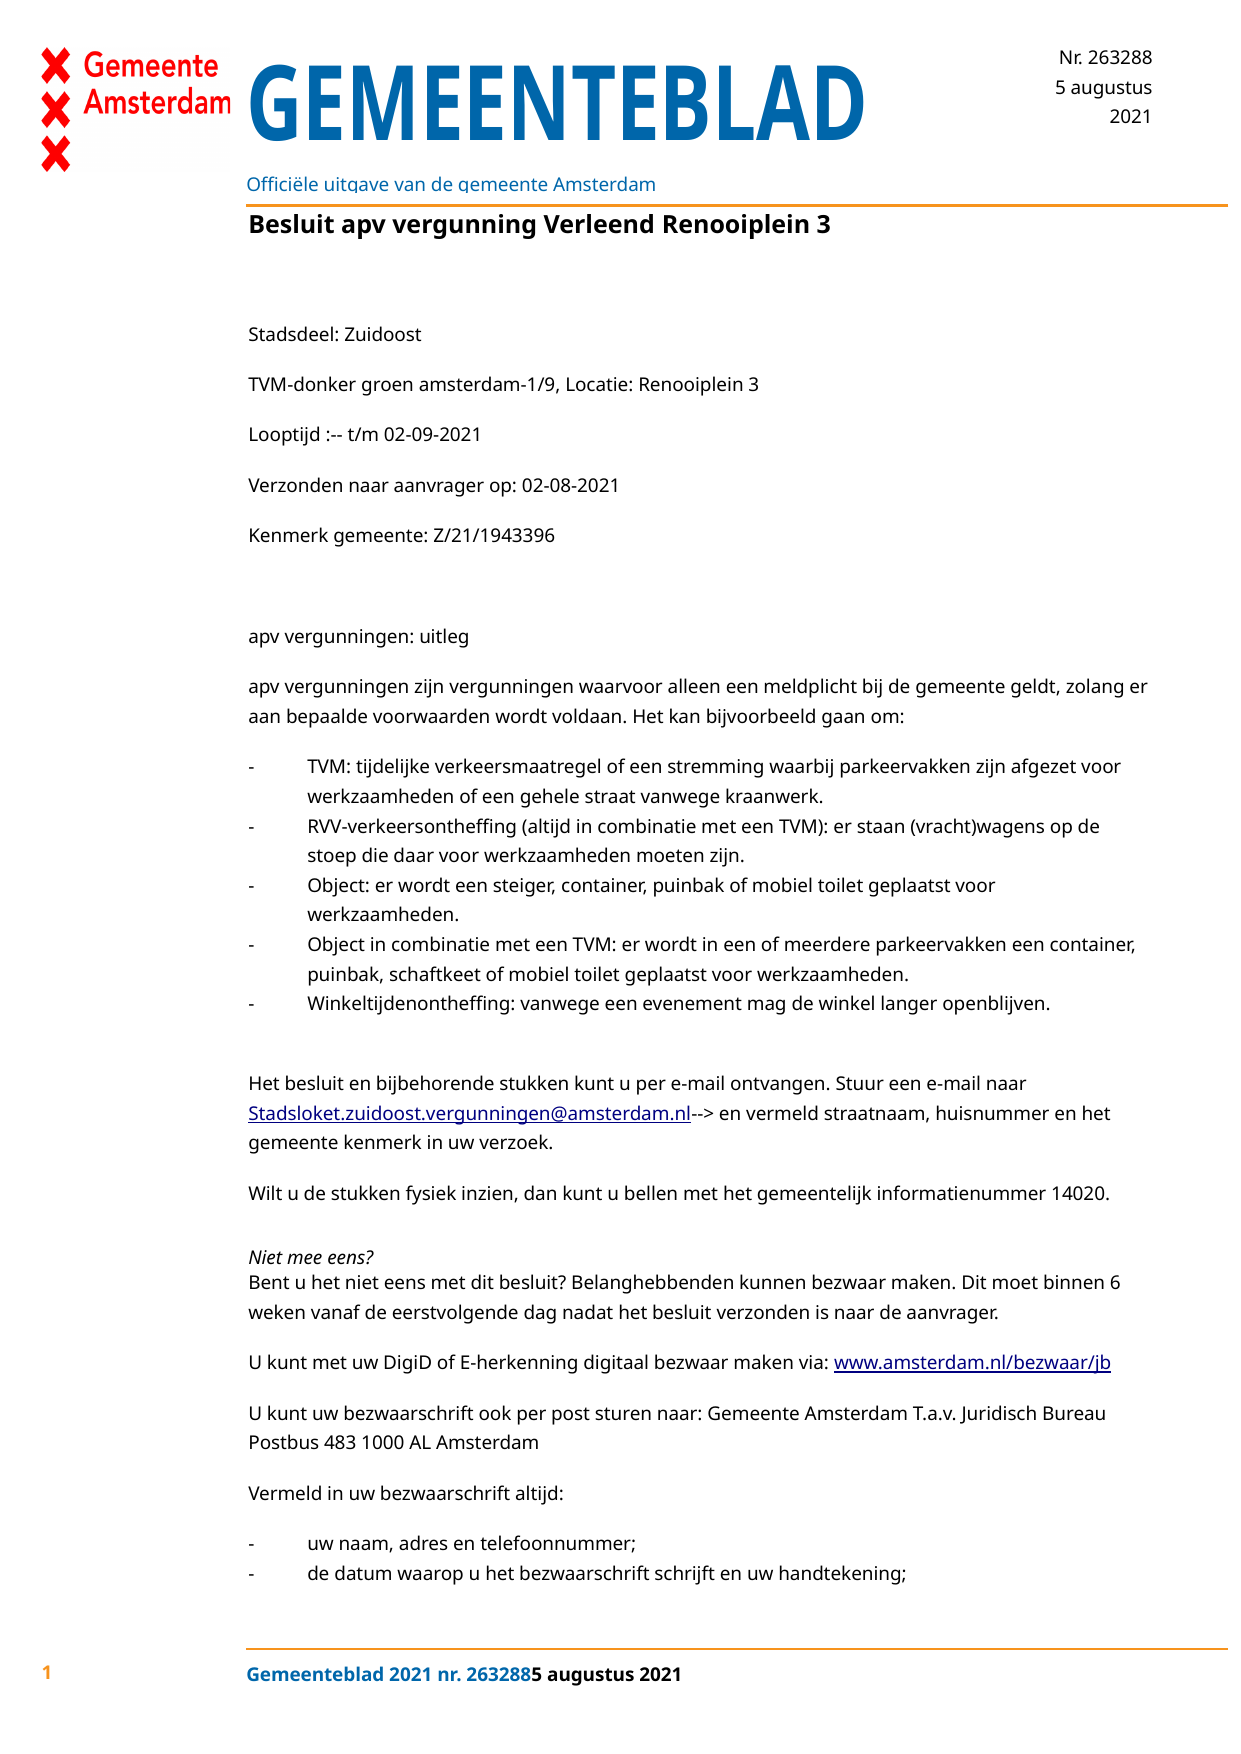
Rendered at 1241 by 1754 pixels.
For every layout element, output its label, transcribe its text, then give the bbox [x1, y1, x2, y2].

list Object in combinatie met een TVM: er wordt in een of meerdere parkeervakken een container, puinbak, schaftkeet of mobiel toilet geplaatst voor werkzaamheden. [248, 931, 1152, 986]
text Het besluit en bijbehorende stukken kunt u per e-mail ontvangen. Stuur een e-mail naar Stadsloket.zuidoost.vergunningen@amsterdam.nl--> en vermeld straatnaam, huisnummer en het gemeente kenmerk in uw verzoek. [248, 1070, 1152, 1155]
text Wilt u de stukken fysiek inzien, dan kunt u bellen met het gemeentelijk informatienummer 14020. [248, 1180, 1152, 1206]
text Besluit apv vergunning Verleend Renooiplein 3 [248, 207, 1152, 241]
list de datum waarop u het bezwaarschrift schrijft en uw handtekening; [248, 1560, 1152, 1586]
list RVV-verkeersontheffing (altijd in combinatie met een TVM): er staan (vracht)wagens op de stoep die daar voor werkzaamheden moeten zijn. [248, 813, 1152, 868]
text Bent u het niet eens met dit besluit? Belanghebbenden kunnen bezwaar maken. Dit moet binnen 6 weken vanaf de eerstvolgende dag nadat het besluit verzonden is naar de aanvrager. [248, 1269, 1152, 1325]
text apv vergunningen: uitleg [248, 623, 1152, 649]
text TVM-donker groen amsterdam-1/9, Locatie: Renooiplein 3 [248, 371, 1152, 397]
text Vermeld in uw bezwaarschrift altijd: [248, 1480, 1152, 1506]
list Winkeltijdenontheffing: vanwege een evenement mag de winkel langer openblijven. [248, 990, 1152, 1016]
list Object: er wordt een steiger, container, puinbak of mobiel toilet geplaatst voor werkzaamheden. [248, 872, 1152, 927]
text Looptijd :-- t/m 02-09-2021 [248, 422, 1152, 447]
text Niet mee eens? [248, 1244, 1152, 1269]
text Verzonden naar aanvrager op: 02-08-2021 [248, 472, 1152, 498]
text apv vergunningen zijn vergunningen waarvoor alleen een meldplicht bij de gemeente geldt, zolang er aan bepaalde voorwaarden wordt voldaan. Het kan bijvoorbeeld gaan om: [248, 674, 1152, 729]
list uw naam, adres en telefoonnummer; [248, 1530, 1152, 1556]
text Stadsdeel: Zuidoost [248, 321, 1152, 346]
list TVM: tijdelijke verkeersmaatregel of een stremming waarbij parkeervakken zijn afgezet voor werkzaamheden of een gehele straat vanwege kraanwerk. [248, 754, 1152, 809]
text U kunt uw bezwaarschrift ook per post sturen naar: Gemeente Amsterdam T.a.v. Juridisch Bureau Postbus 483 1000 AL Amsterdam [248, 1400, 1152, 1455]
text Kenmerk gemeente: Z/21/1943396 [248, 522, 1152, 548]
text U kunt met uw DigiD of E-herkenning digitaal bezwaar maken via: www.amsterdam.nl/bezwaar/jb [248, 1349, 1152, 1375]
picture [41, 47, 231, 172]
